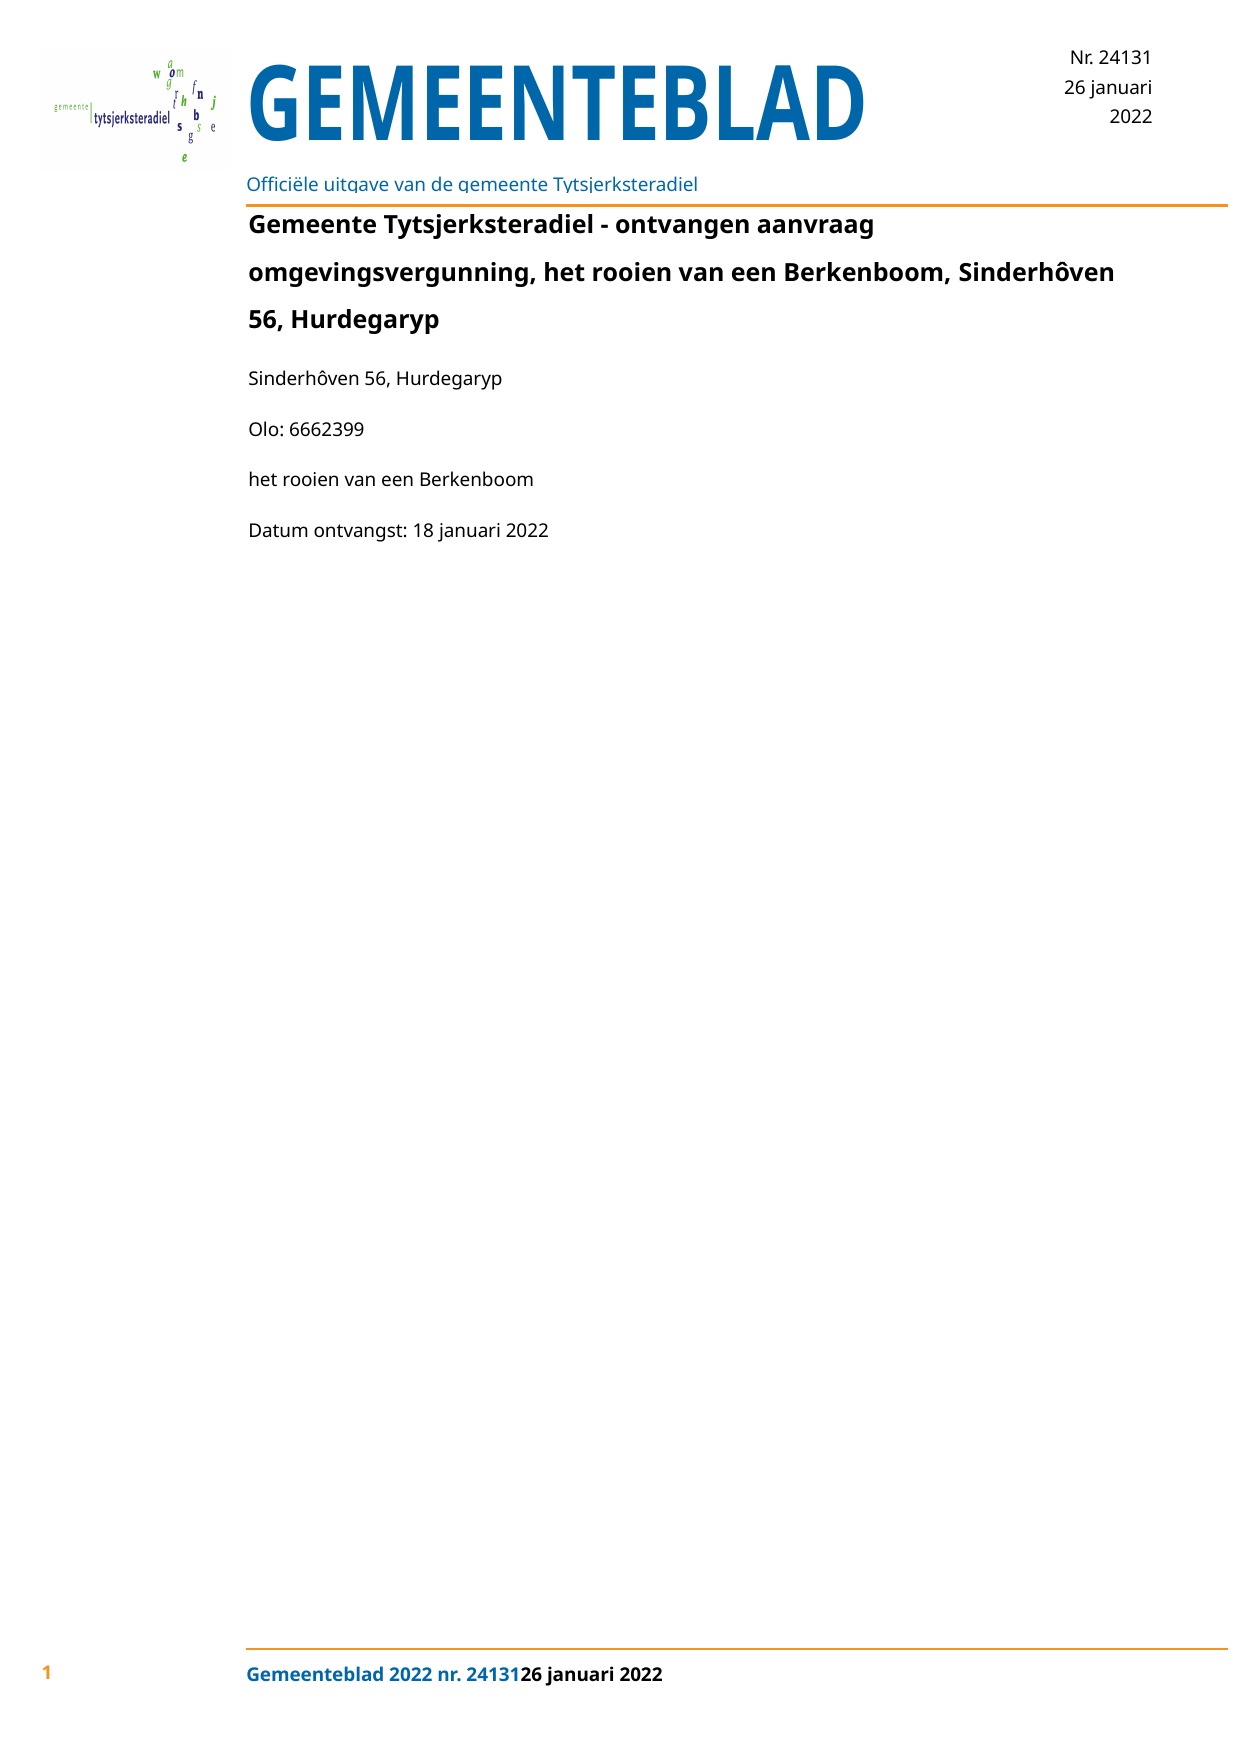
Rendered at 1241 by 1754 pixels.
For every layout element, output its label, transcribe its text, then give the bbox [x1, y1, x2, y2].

text het rooien van een Berkenboom [248, 466, 1152, 492]
text Sinderhôven 56, Hurdegaryp [248, 366, 1152, 391]
picture [41, 47, 231, 172]
text Datum ontvangst: 18 januari 2022 [248, 517, 1152, 542]
text Gemeente Tytsjerksteradiel - ontvangen aanvraag omgevingsvergunning, het rooien van een Berkenboom, Sinderhôven 56, Hurdegaryp [248, 207, 1152, 336]
text Olo: 6662399 [248, 416, 1152, 442]
